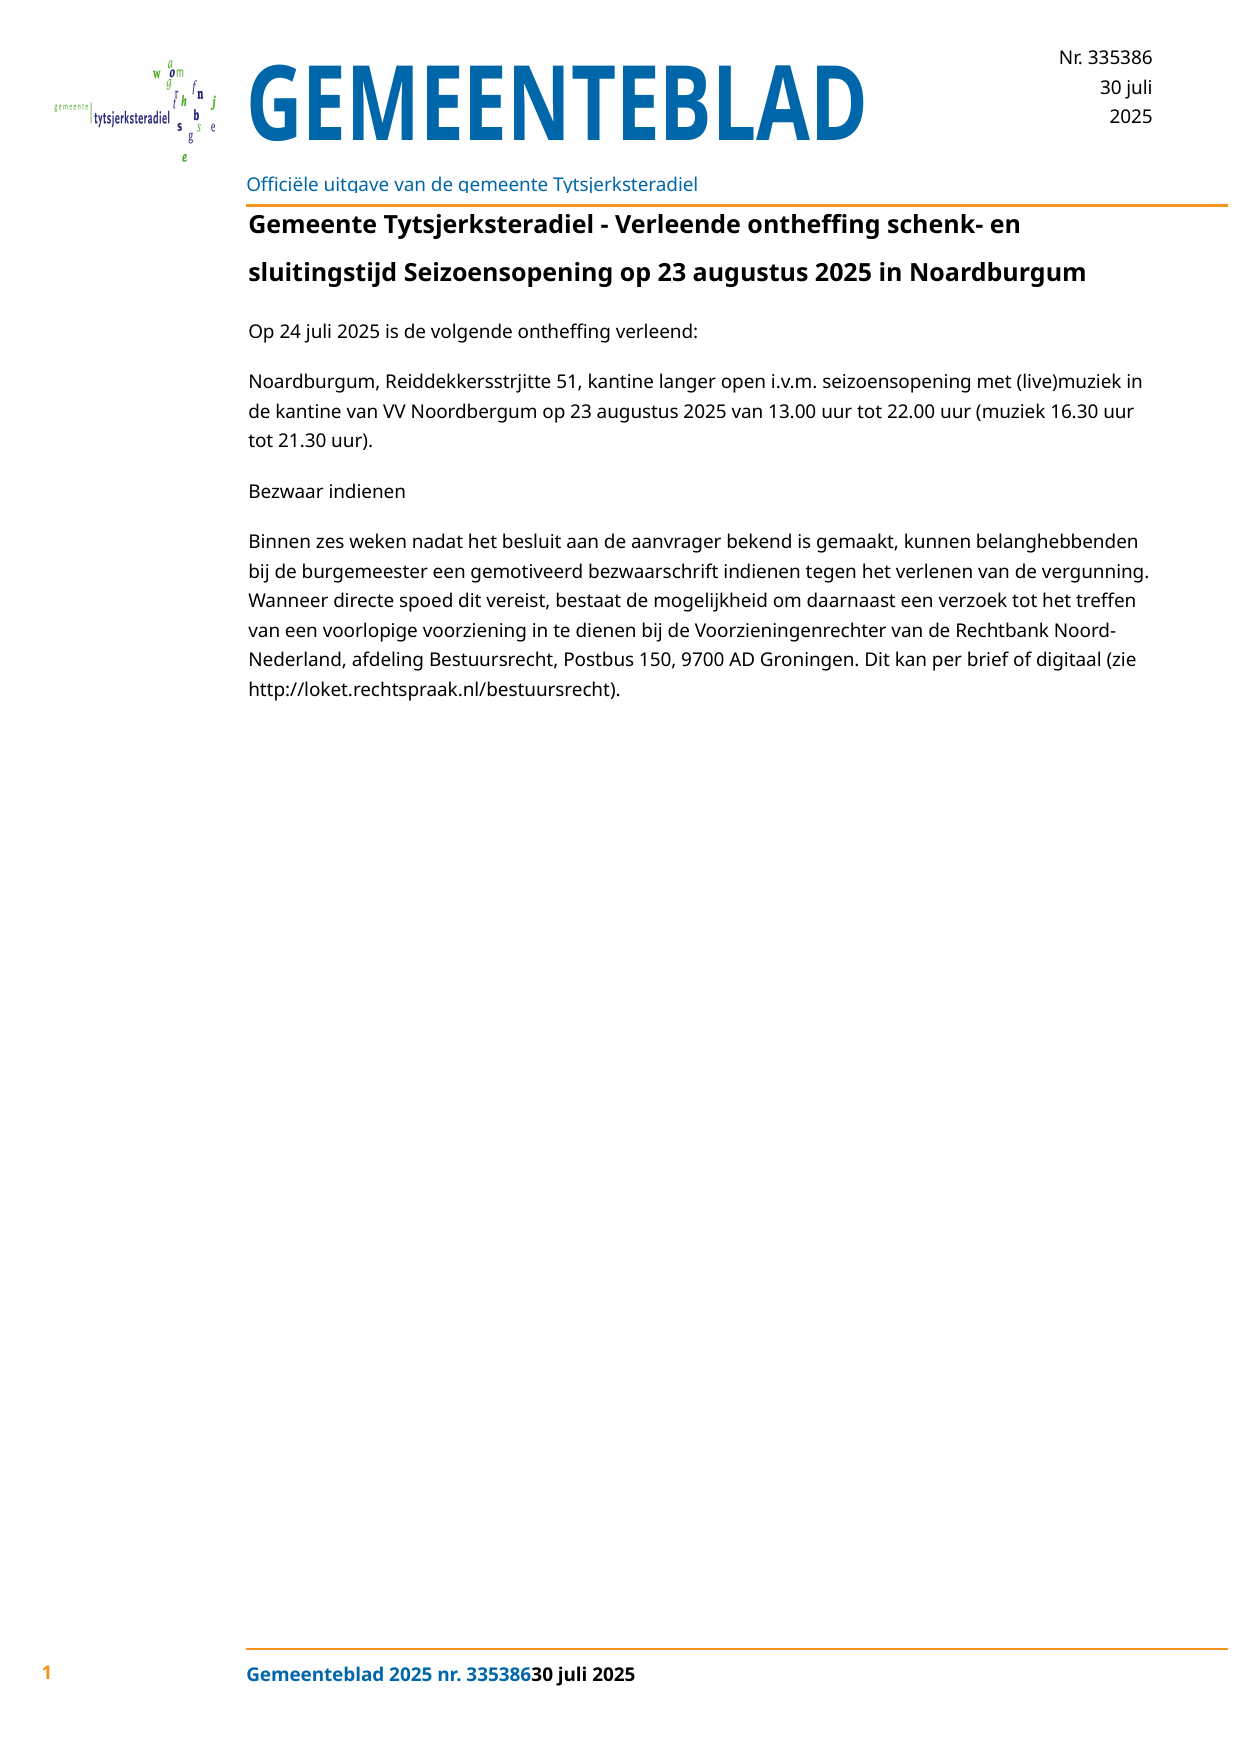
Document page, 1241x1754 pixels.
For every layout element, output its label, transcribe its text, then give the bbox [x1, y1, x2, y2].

text Bezwaar indienen [248, 478, 1152, 504]
text Binnen zes weken nadat het besluit aan de aanvrager bekend is gemaakt, kunnen belanghebbenden bij de burgemeester een gemotiveerd bezwaarschrift indienen tegen het verlenen van de vergunning. Wanneer directe spoed dit vereist, bestaat de mogelijkheid om daarnaast een verzoek tot het treffen van een voorlopige voorziening in te dienen bij de Voorzieningenrechter van de Rechtbank Noord-Nederland, afdeling Bestuursrecht, Postbus 150, 9700 AD Groningen. Dit kan per brief of digitaal (zie http://loket.rechtspraak.nl/bestuursrecht). [248, 528, 1152, 702]
text Noardburgum, Reiddekkersstrjitte 51, kantine langer open i.v.m. seizoensopening met (live)muziek in de kantine van VV Noordbergum op 23 augustus 2025 van 13.00 uur tot 22.00 uur (muziek 16.30 uur tot 21.30 uur). [248, 368, 1152, 453]
picture [41, 47, 231, 172]
text Op 24 juli 2025 is de volgende ontheffing verleend: [248, 318, 1152, 344]
text Gemeente Tytsjerksteradiel - Verleende ontheffing schenk- en sluitingstijd Seizoensopening op 23 augustus 2025 in Noardburgum [248, 207, 1152, 288]
